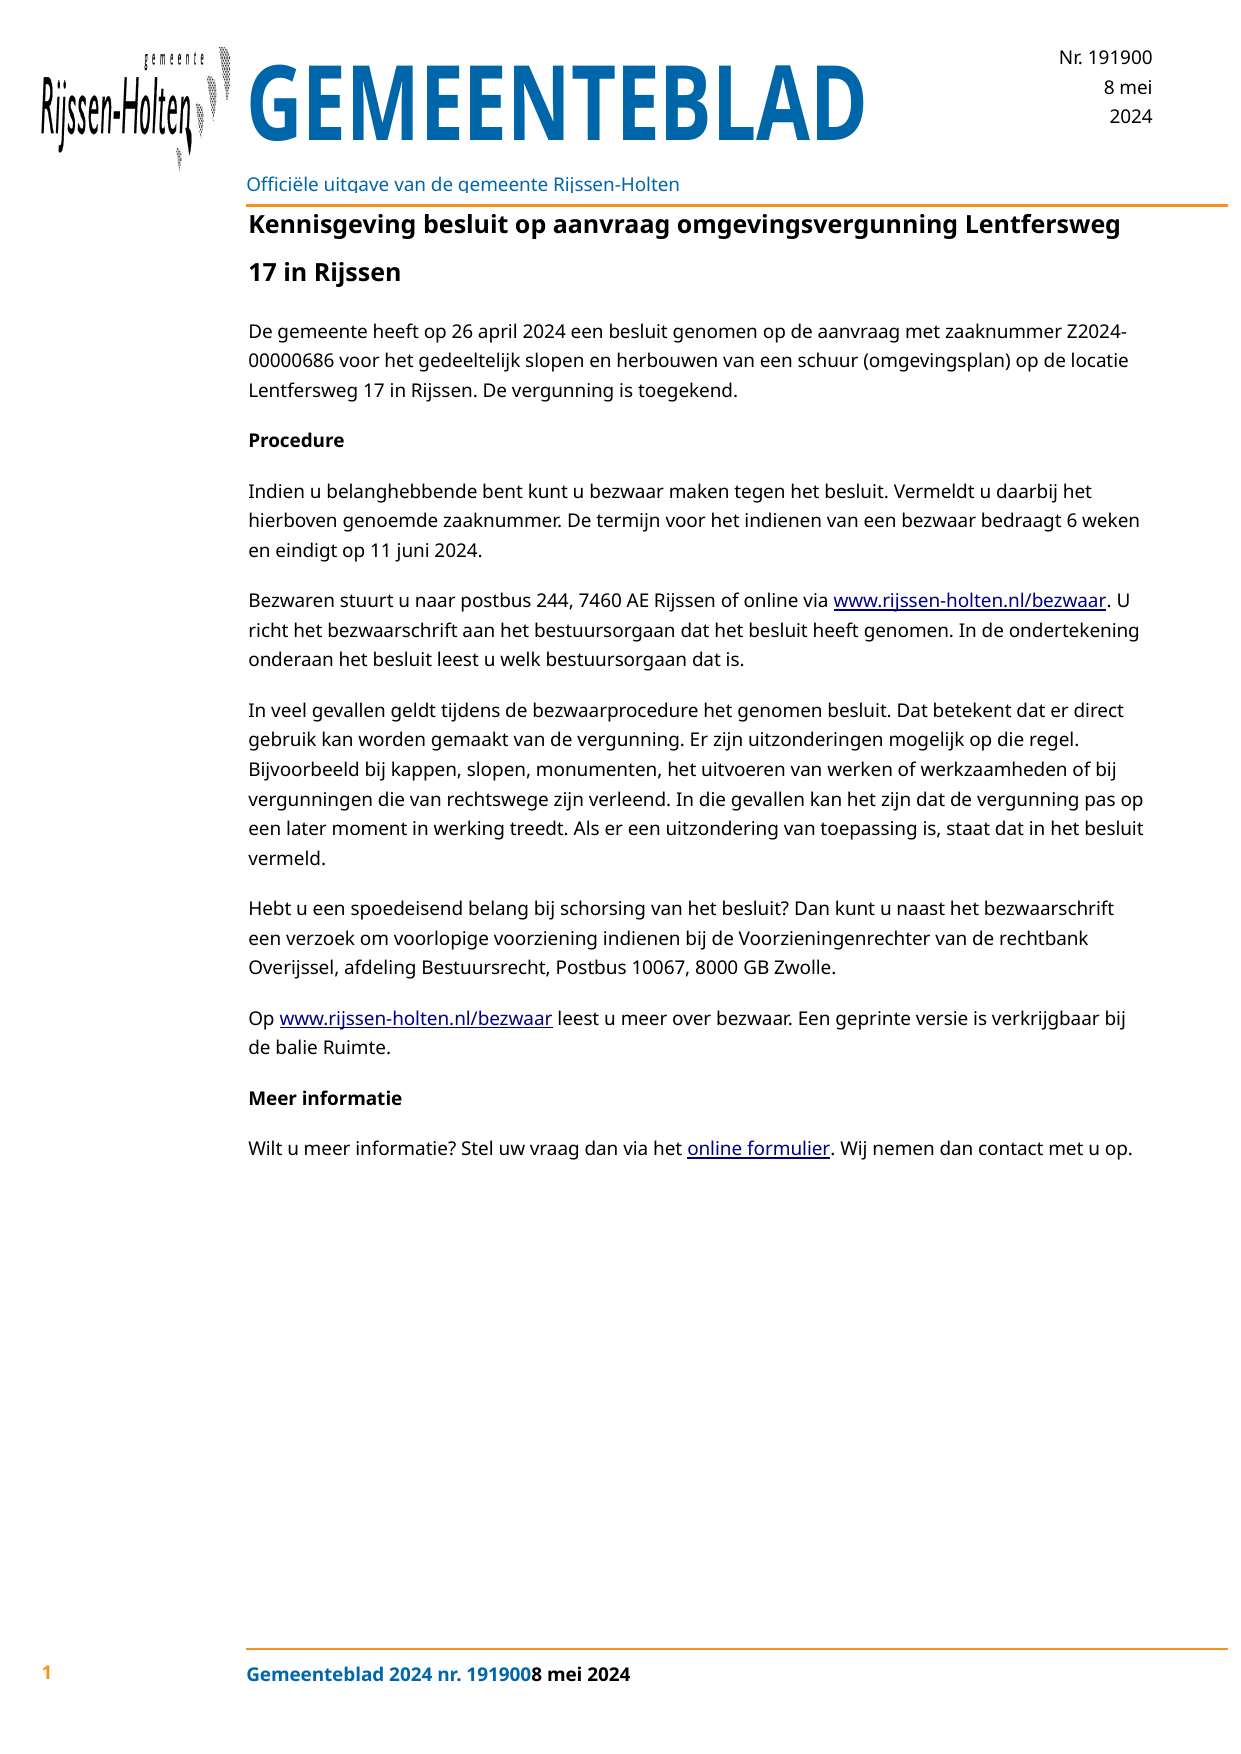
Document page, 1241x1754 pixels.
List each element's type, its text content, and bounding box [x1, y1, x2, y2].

text Procedure [248, 427, 1152, 453]
text Hebt u een spoedeisend belang bij schorsing van het besluit? Dan kunt u naast het bezwaarschrift een verzoek om voorlopige voorziening indienen bij de Voorzieningenrechter van de rechtbank Overijssel, afdeling Bestuursrecht, Postbus 10067, 8000 GB Zwolle. [248, 895, 1152, 980]
picture [41, 47, 231, 172]
text Op www.rijssen-holten.nl/bezwaar leest u meer over bezwaar. Een geprinte versie is verkrijgbaar bij de balie Ruimte. [248, 1005, 1152, 1060]
text Wilt u meer informatie? Stel uw vraag dan via het online formulier. Wij nemen dan contact met u op. [248, 1135, 1152, 1161]
text Meer informatie [248, 1085, 1152, 1111]
text Indien u belanghebbende bent kunt u bezwaar maken tegen het besluit. Vermeldt u daarbij het hierboven genoemde zaaknummer. De termijn voor het indienen van een bezwaar bedraagt 6 weken en eindigt op 11 juni 2024. [248, 478, 1152, 563]
text In veel gevallen geldt tijdens de bezwaarprocedure het genomen besluit. Dat betekent dat er direct gebruik kan worden gemaakt van de vergunning. Er zijn uitzonderingen mogelijk op die regel. Bijvoorbeeld bij kappen, slopen, monumenten, het uitvoeren van werken of werkzaamheden of bij vergunningen die van rechtswege zijn verleend. In die gevallen kan het zijn dat de vergunning pas op een later moment in werking treedt. Als er een uitzondering van toepassing is, staat dat in het besluit vermeld. [248, 697, 1152, 871]
text Bezwaren stuurt u naar postbus 244, 7460 AE Rijssen of online via www.rijssen-holten.nl/bezwaar. U richt het bezwaarschrift aan het bestuursorgaan dat het besluit heeft genomen. In de ondertekening onderaan het besluit leest u welk bestuursorgaan dat is. [248, 587, 1152, 672]
text De gemeente heeft op 26 april 2024 een besluit genomen op de aanvraag met zaaknummer Z2024-00000686 voor het gedeeltelijk slopen en herbouwen van een schuur (omgevingsplan) op de locatie Lentfersweg 17 in Rijssen. De vergunning is toegekend. [248, 318, 1152, 403]
text Kennisgeving besluit op aanvraag omgevingsvergunning Lentfersweg 17 in Rijssen [248, 207, 1152, 288]
